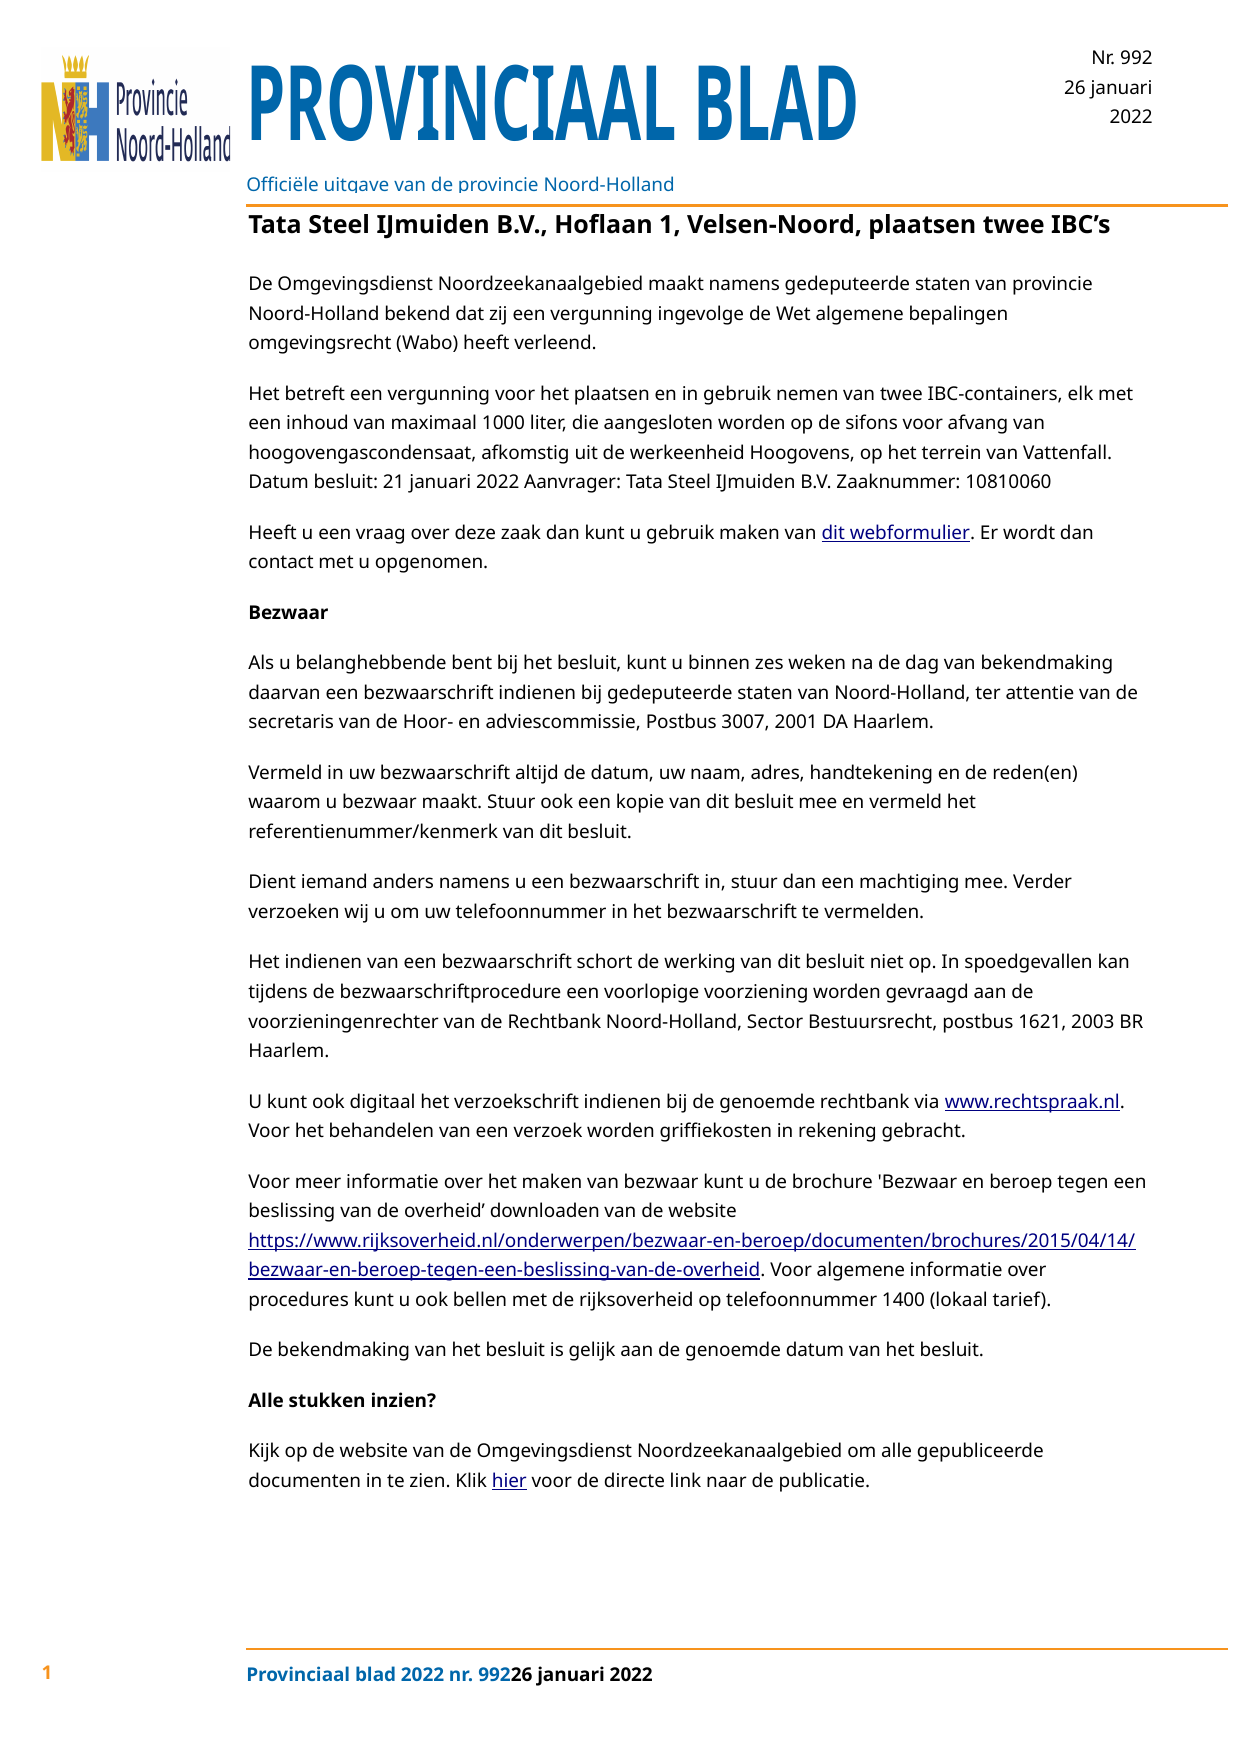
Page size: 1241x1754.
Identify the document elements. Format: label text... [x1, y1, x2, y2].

text Voor meer informatie over het maken van bezwaar kunt u de brochure 'Bezwaar en beroep tegen een beslissing van de overheid’ downloaden van de website https://www.rijksoverheid.nl/onderwerpen/bezwaar-en-beroep/documenten/brochures/2015/04/14/bezwaar-en-beroep-tegen-een-beslissing-van-de-overheid. Voor algemene informatie over procedures kunt u ook bellen met de rijksoverheid op telefoonnummer 1400 (lokaal tarief). [248, 1168, 1152, 1312]
text U kunt ook digitaal het verzoekschrift indienen bij de genoemde rechtbank via www.rechtspraak.nl. Voor het behandelen van een verzoek worden griffiekosten in rekening gebracht. [248, 1088, 1152, 1143]
picture [41, 47, 231, 172]
text Heeft u een vraag over deze zaak dan kunt u gebruik maken van dit webformulier. Er wordt dan contact met u opgenomen. [248, 519, 1152, 574]
text Vermeld in uw bezwaarschrift altijd de datum, uw naam, adres, handtekening en de reden(en) waarom u bezwaar maakt. Stuur ook een kopie van dit besluit mee en vermeld het referentienummer/kenmerk van dit besluit. [248, 759, 1152, 844]
text De Omgevingsdienst Noordzeekanaalgebied maakt namens gedeputeerde staten van provincie Noord-Holland bekend dat zij een vergunning ingevolge de Wet algemene bepalingen omgevingsrecht (Wabo) heeft verleend. [248, 270, 1152, 355]
text Kijk op de website van de Omgevingsdienst Noordzeekanaalgebied om alle gepubliceerde documenten in te zien. Klik hier voor de directe link naar de publicatie. [248, 1437, 1152, 1493]
text Tata Steel IJmuiden B.V., Hoflaan 1, Velsen-Noord, plaatsen twee IBC’s [248, 207, 1152, 241]
text Alle stukken inzien? [248, 1387, 1152, 1413]
text De bekendmaking van het besluit is gelijk aan de genoemde datum van het besluit. [248, 1337, 1152, 1362]
text Het indienen van een bezwaarschrift schort de werking van dit besluit niet op. In spoedgevallen kan tijdens de bezwaarschriftprocedure een voorlopige voorziening worden gevraagd aan de voorzieningenrechter van de Rechtbank Noord-Holland, Sector Bestuursrecht, postbus 1621, 2003 BR Haarlem. [248, 949, 1152, 1063]
text Het betreft een vergunning voor het plaatsen en in gebruik nemen van twee IBC-containers, elk met een inhoud van maximaal 1000 liter, die aangesloten worden op de sifons voor afvang van hoogovengascondensaat, afkomstig uit de werkeenheid Hoogovens, op het terrein van Vattenfall. Datum besluit: 21 januari 2022 Aanvrager: Tata Steel IJmuiden B.V. Zaaknummer: 10810060 [248, 380, 1152, 494]
text Als u belanghebbende bent bij het besluit, kunt u binnen zes weken na de dag van bekendmaking daarvan een bezwaarschrift indienen bij gedeputeerde staten van Noord-Holland, ter attentie van de secretaris van de Hoor- en adviescommissie, Postbus 3007, 2001 DA Haarlem. [248, 649, 1152, 734]
text Bezwaar [248, 599, 1152, 625]
text Dient iemand anders namens u een bezwaarschrift in, stuur dan een machtiging mee. Verder verzoeken wij u om uw telefoonnummer in het bezwaarschrift te vermelden. [248, 869, 1152, 924]
